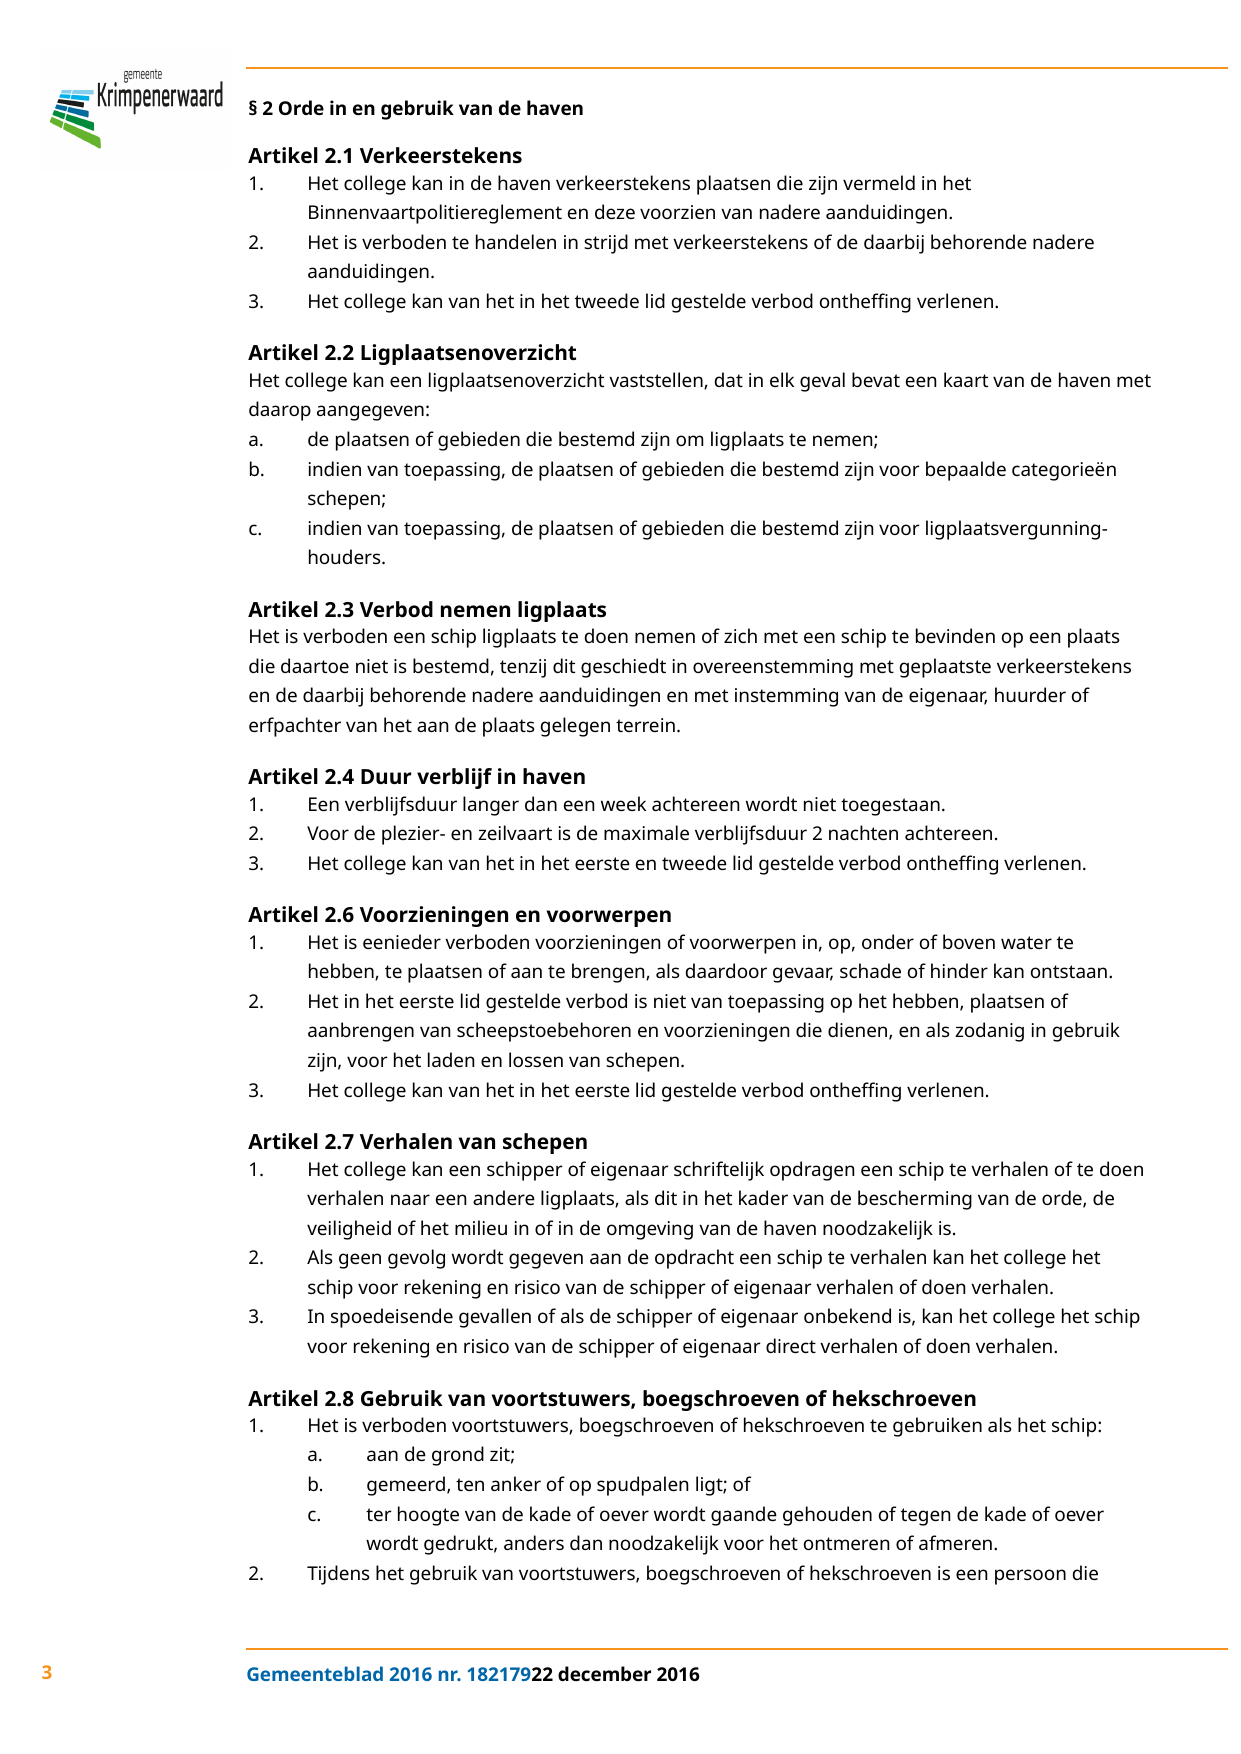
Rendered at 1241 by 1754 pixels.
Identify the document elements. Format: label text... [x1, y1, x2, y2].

text Artikel 2.3 Verbod nemen ligplaats [248, 595, 1152, 623]
picture [41, 47, 231, 172]
list In spoedeisende gevallen of als de schipper of eigenaar onbekend is, kan het college het schip voor rekening en risico van de schipper of eigenaar direct verhalen of doen verhalen. [248, 1304, 1152, 1359]
text Artikel 2.7 Verhalen van schepen [248, 1127, 1152, 1156]
text Het is verboden een schip ligplaats te doen nemen of zich met een schip te bevinden op een plaats die daartoe niet is bestemd, tenzij dit geschiedt in overeenstemming met geplaatste verkeerstekens en de daarbij behorende nadere aanduidingen en met instemming van de eigenaar, huurder of erfpachter van het aan de plaats gelegen terrein. [248, 623, 1152, 738]
list ter hoogte van de kade of oever wordt gaande gehouden of tegen de kade of oever wordt gedrukt, anders dan noodzakelijk voor het ontmeren of afmeren. [307, 1501, 1152, 1556]
text Artikel 2.4 Duur verblijf in haven [248, 762, 1152, 791]
list Als geen gevolg wordt gegeven aan de opdracht een schip te verhalen kan het college het schip voor rekening en risico van de schipper of eigenaar verhalen of doen verhalen. [248, 1244, 1152, 1300]
list gemeerd, ten anker of op spudpalen ligt; of [307, 1471, 1152, 1497]
text Artikel 2.8 Gebruik van voortstuwers, boegschroeven of hekschroeven [248, 1384, 1152, 1412]
list aan de grond zit; [307, 1442, 1152, 1467]
list indien van toepassing, de plaatsen of gebieden die bestemd zijn voor ligplaatsvergunning-houders. [248, 515, 1152, 570]
list indien van toepassing, de plaatsen of gebieden die bestemd zijn voor bepaalde categorieën schepen; [248, 456, 1152, 511]
list Tijdens het gebruik van voortstuwers, boegschroeven of hekschroeven is een persoon die [248, 1560, 1152, 1586]
list Het is verboden voortstuwers, boegschroeven of hekschroeven te gebruiken als het schip: [248, 1412, 1152, 1438]
text § 2 Orde in en gebruik van de haven [248, 95, 1152, 121]
list Het is eenieder verboden voorzieningen of voorwerpen in, op, onder of boven water te hebben, te plaatsen of aan te brengen, als daardoor gevaar, schade of hinder kan ontstaan. [248, 929, 1152, 984]
text Het college kan een ligplaatsenoverzicht vaststellen, dat in elk geval bevat een kaart van de haven met daarop aangegeven: [248, 367, 1152, 422]
list Voor de plezier- en zeilvaart is de maximale verblijfsduur 2 nachten achtereen. [248, 821, 1152, 846]
text Artikel 2.2 Ligplaatsenoverzicht [248, 338, 1152, 367]
list Het in het eerste lid gestelde verbod is niet van toepassing op het hebben, plaatsen of aanbrengen van scheepstoebehoren en voorzieningen die dienen, en als zodanig in gebruik zijn, voor het laden en lossen van schepen. [248, 988, 1152, 1073]
list Een verblijfsduur langer dan een week achtereen wordt niet toegestaan. [248, 791, 1152, 817]
list Het college kan van het in het eerste en tweede lid gestelde verbod ontheffing verlenen. [248, 850, 1152, 876]
list Het college kan een schipper of eigenaar schriftelijk opdragen een schip te verhalen of te doen verhalen naar een andere ligplaats, als dit in het kader van de bescherming van de orde, de veiligheid of het milieu in of in de omgeving van de haven noodzakelijk is. [248, 1156, 1152, 1241]
list Het college kan van het in het tweede lid gestelde verbod ontheffing verlenen. [248, 288, 1152, 314]
list Het college kan in de haven verkeerstekens plaatsen die zijn vermeld in het Binnenvaartpolitiereglement en deze voorzien van nadere aanduidingen. [248, 170, 1152, 225]
list Het is verboden te handelen in strijd met verkeerstekens of de daarbij behorende nadere aanduidingen. [248, 229, 1152, 284]
text Artikel 2.1 Verkeerstekens [248, 141, 1152, 170]
text Artikel 2.6 Voorzieningen en voorwerpen [248, 901, 1152, 929]
list Het college kan van het in het eerste lid gestelde verbod ontheffing verlenen. [248, 1077, 1152, 1103]
list de plaatsen of gebieden die bestemd zijn om ligplaats te nemen; [248, 426, 1152, 452]
